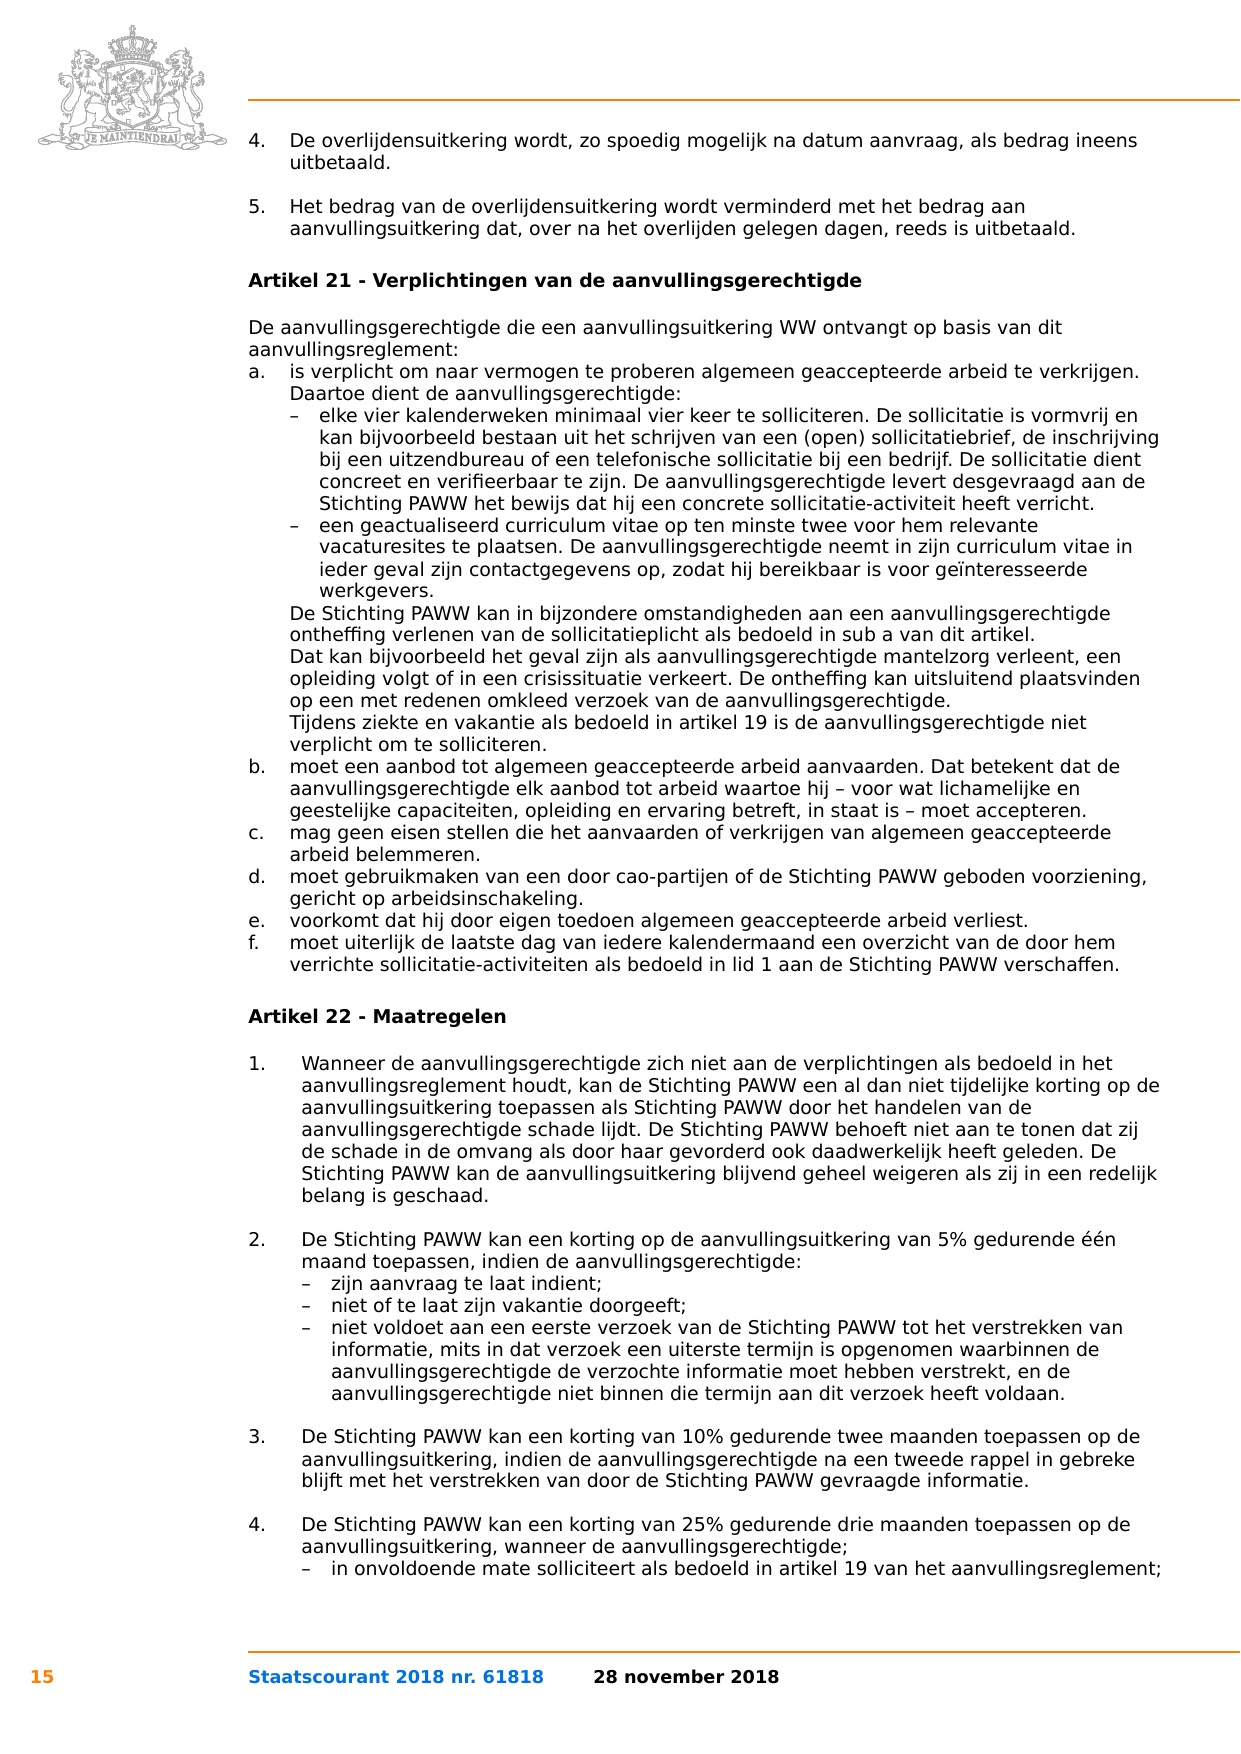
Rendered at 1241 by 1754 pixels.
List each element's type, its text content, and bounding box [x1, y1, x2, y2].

text 1. Wanneer de aanvullingsgerechtigde zich niet aan de verplichtingen als bedoeld in het aanvullingsreglement houdt, kan de Stichting PAWW een al dan niet tijdelijke korting op de aanvullingsuitkering toepassen als Stichting PAWW door het handelen van de aanvullingsgerechtigde schade lijdt. De Stichting PAWW behoeft niet aan te tonen dat zij de schade in de omvang als door haar gevorderd ook daadwerkelijk heeft geleden. De Stichting PAWW kan de aanvullingsuitkering blijvend geheel weigeren als zij in een redelijk belang is geschaad. [248, 1053, 1163, 1207]
text – elke vier kalenderweken minimaal vier keer te solliciteren. De sollicitatie is vormvrij en kan bijvoorbeeld bestaan uit het schrijven van een (open) sollicitatiebrief, de inschrijving bij een uitzendbureau of een telefonische sollicitatie bij een bedrijf. De sollicitatie dient concreet en verifieerbaar te zijn. De aanvullingsgerechtigde levert desgevraagd aan de Stichting PAWW het bewijs dat hij een concrete sollicitatie-activiteit heeft verricht. [289, 404, 1163, 514]
text b. moet een aanbod tot algemeen geaccepteerde arbeid aanvaarden. Dat betekent dat de aanvullingsgerechtigde elk aanbod tot arbeid waartoe hij – voor wat lichamelijke en geestelijke capaciteiten, opleiding en ervaring betreft, in staat is – moet accepteren. [248, 756, 1163, 822]
text 4. De Stichting PAWW kan een korting van 25% gedurende drie maanden toepassen op de aanvullingsuitkering, wanneer de aanvullingsgerechtigde; [248, 1514, 1163, 1558]
text 3. De Stichting PAWW kan een korting van 10% gedurende twee maanden toepassen op de aanvullingsuitkering, indien de aanvullingsgerechtigde na een tweede rappel in gebreke blijft met het verstrekken van door de Stichting PAWW gevraagde informatie. [248, 1426, 1163, 1492]
text – niet of te laat zijn vakantie doorgeeft; [301, 1295, 1163, 1317]
text f. moet uiterlijk de laatste dag van iedere kalendermaand een overzicht van de door hem verrichte sollicitatie-activiteiten als bedoeld in lid 1 aan de Stichting PAWW verschaffen. [248, 932, 1163, 976]
text e. voorkomt dat hij door eigen toedoen algemeen geaccepteerde arbeid verliest. [248, 910, 1163, 932]
text d. moet gebruikmaken van een door cao-partijen of de Stichting PAWW geboden voorziening, gericht op arbeidsinschakeling. [248, 866, 1163, 910]
text – niet voldoet aan een eerste verzoek van de Stichting PAWW tot het verstrekken van informatie, mits in dat verzoek een uiterste termijn is opgenomen waarbinnen de aanvullingsgerechtigde de verzochte informatie moet hebben verstrekt, en de aanvullingsgerechtigde niet binnen die termijn aan dit verzoek heeft voldaan. [301, 1317, 1163, 1404]
text 4. De overlijdensuitkering wordt, zo spoedig mogelijk na datum aanvraag, als bedrag ineens uitbetaald. [248, 130, 1163, 174]
text 5. Het bedrag van de overlijdensuitkering wordt verminderd met het bedrag aan aanvullingsuitkering dat, over na het overlijden gelegen dagen, reeds is uitbetaald. [248, 196, 1163, 240]
text Dat kan bijvoorbeeld het geval zijn als aanvullingsgerechtigde mantelzorg verleent, een opleiding volgt of in een crisissituatie verkeert. De ontheffing kan uitsluitend plaatsvinden op een met redenen omkleed verzoek van de aanvullingsgerechtigde. [289, 646, 1163, 712]
picture [38, 25, 227, 150]
text – in onvoldoende mate solliciteert als bedoeld in artikel 19 van het aanvullingsreglement; [301, 1558, 1163, 1580]
text c. mag geen eisen stellen die het aanvaarden of verkrijgen van algemeen geaccepteerde arbeid belemmeren. [248, 822, 1163, 866]
text a. is verplicht om naar vermogen te proberen algemeen geaccepteerde arbeid te verkrijgen. Daartoe dient de aanvullingsgerechtigde: [248, 361, 1163, 404]
text 2. De Stichting PAWW kan een korting op de aanvullingsuitkering van 5% gedurende één maand toepassen, indien de aanvullingsgerechtigde: [248, 1229, 1163, 1273]
text – een geactualiseerd curriculum vitae op ten minste twee voor hem relevante vacaturesites te plaatsen. De aanvullingsgerechtigde neemt in zijn curriculum vitae in ieder geval zijn contactgegevens op, zodat hij bereikbaar is voor geïnteresseerde werkgevers. [289, 514, 1163, 602]
text De aanvullingsgerechtigde die een aanvullingsuitkering WW ontvangt op basis van dit aanvullingsreglement: [248, 317, 1163, 361]
subtitle Artikel 21 - Verplichtingen van de aanvullingsgerechtigde [248, 270, 1163, 292]
text Tijdens ziekte en vakantie als bedoeld in artikel 19 is de aanvullingsgerechtigde niet verplicht om te solliciteren. [289, 712, 1163, 756]
text – zijn aanvraag te laat indient; [301, 1273, 1163, 1295]
subtitle Artikel 22 - Maatregelen [248, 1006, 1163, 1028]
text De Stichting PAWW kan in bijzondere omstandigheden aan een aanvullingsgerechtigde ontheffing verlenen van de sollicitatieplicht als bedoeld in sub a van dit artikel. [289, 602, 1163, 646]
